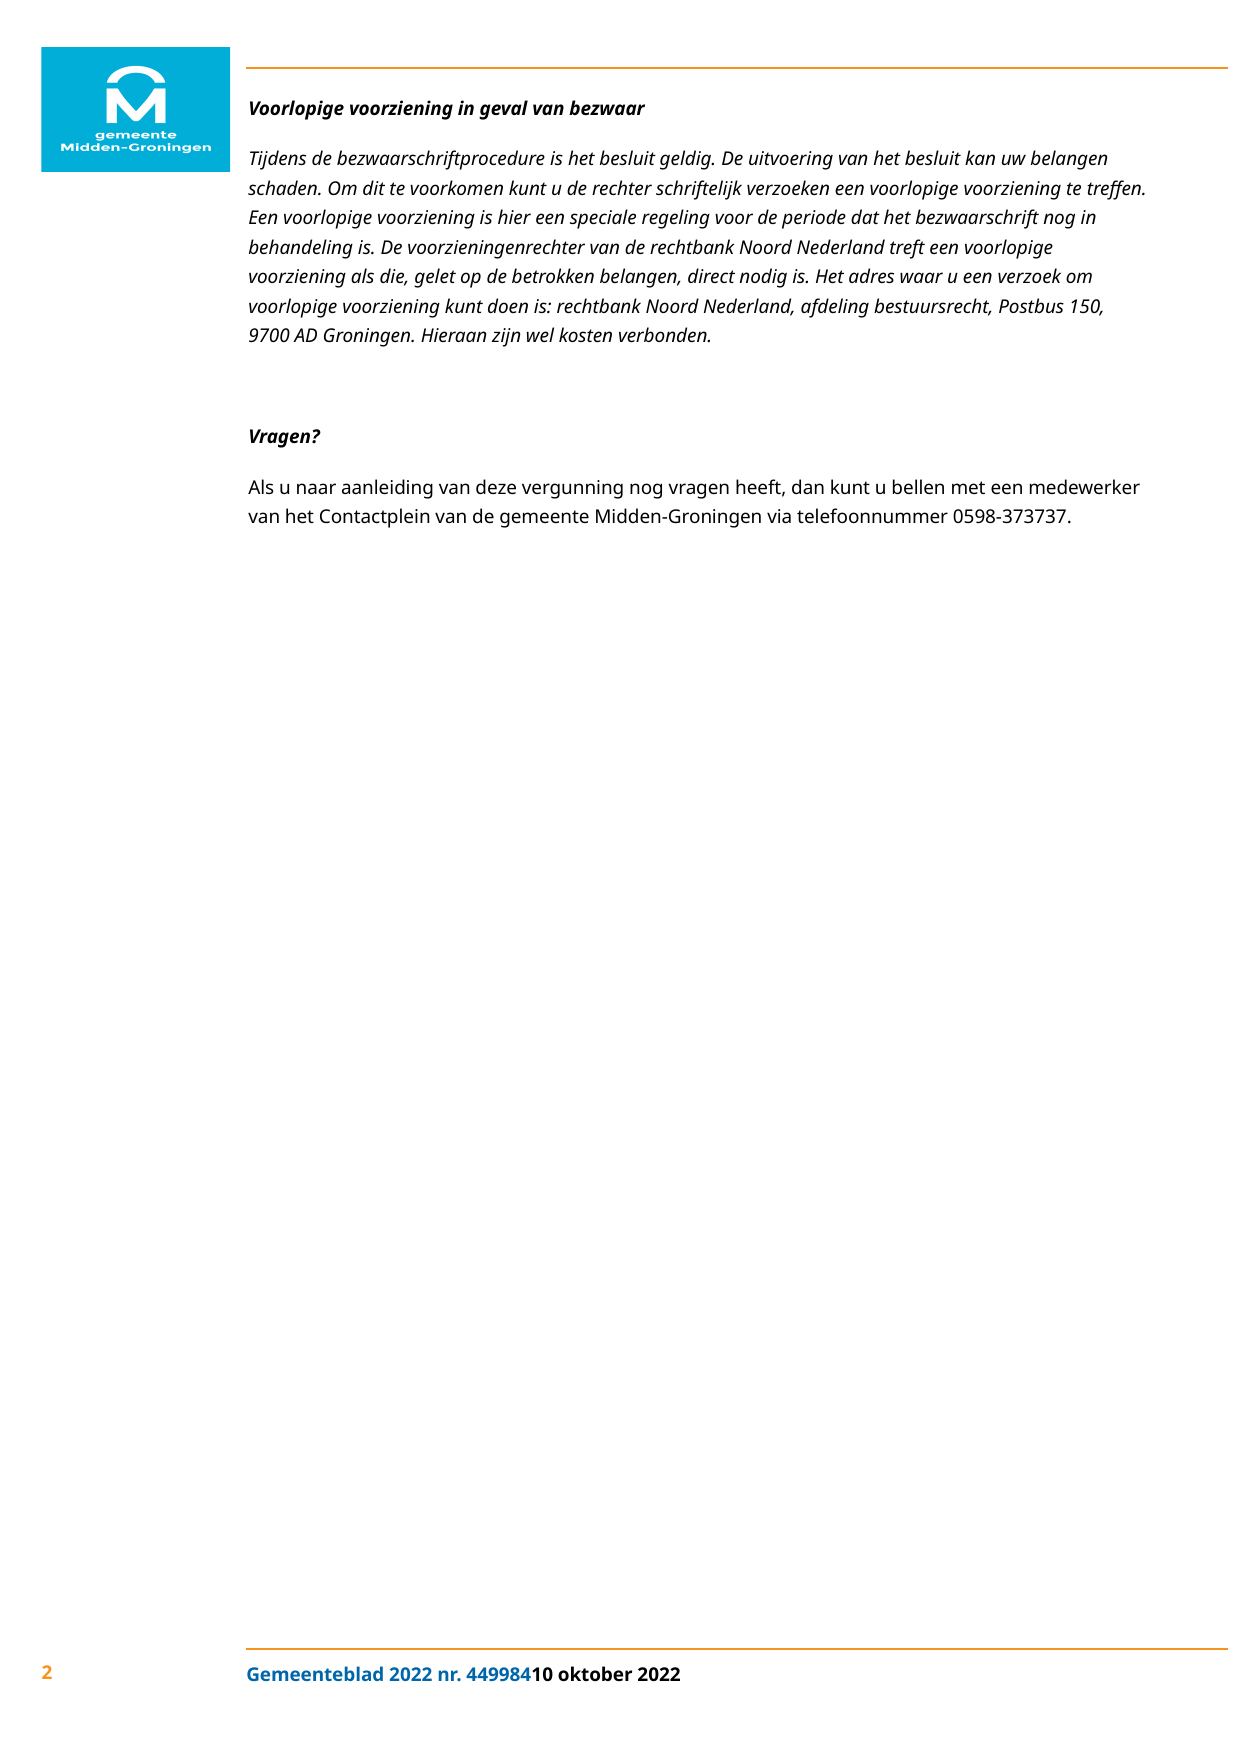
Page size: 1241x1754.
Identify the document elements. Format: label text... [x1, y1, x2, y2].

picture [107, 89, 165, 122]
text Als u naar aanleiding van deze vergunning nog vragen heeft, dan kunt u bellen met een medewerker van het Contactplein van de gemeente Midden-Groningen via telefoonnummer 0598-373737. [248, 474, 1152, 529]
text Voorlopige voorziening in geval van bezwaar [248, 95, 1152, 121]
picture [184, 146, 190, 153]
picture [108, 66, 164, 82]
text Vragen? [248, 423, 1152, 449]
text Tijdens de bezwaarschriftprocedure is het besluit geldig. De uitvoering van het besluit kan uw belangen schaden. Om dit te voorkomen kunt u de rechter schriftelijk verzoeken een voorlopige voorziening te treffen. Een voorlopige voorziening is hier een speciale regeling voor de periode dat het bezwaarschrift nog in behandeling is. De voorzieningenrechter van de rechtbank Noord Nederland treft een voorlopige voorziening als die, gelet op de betrokken belangen, direct nodig is. Het adres waar u een verzoek om voorlopige voorziening kunt doen is: rechtbank Noord Nederland, afdeling bestuursrecht, Postbus 150, 9700 AD Groningen. Hieraan zijn wel kosten verbonden. [248, 145, 1152, 348]
